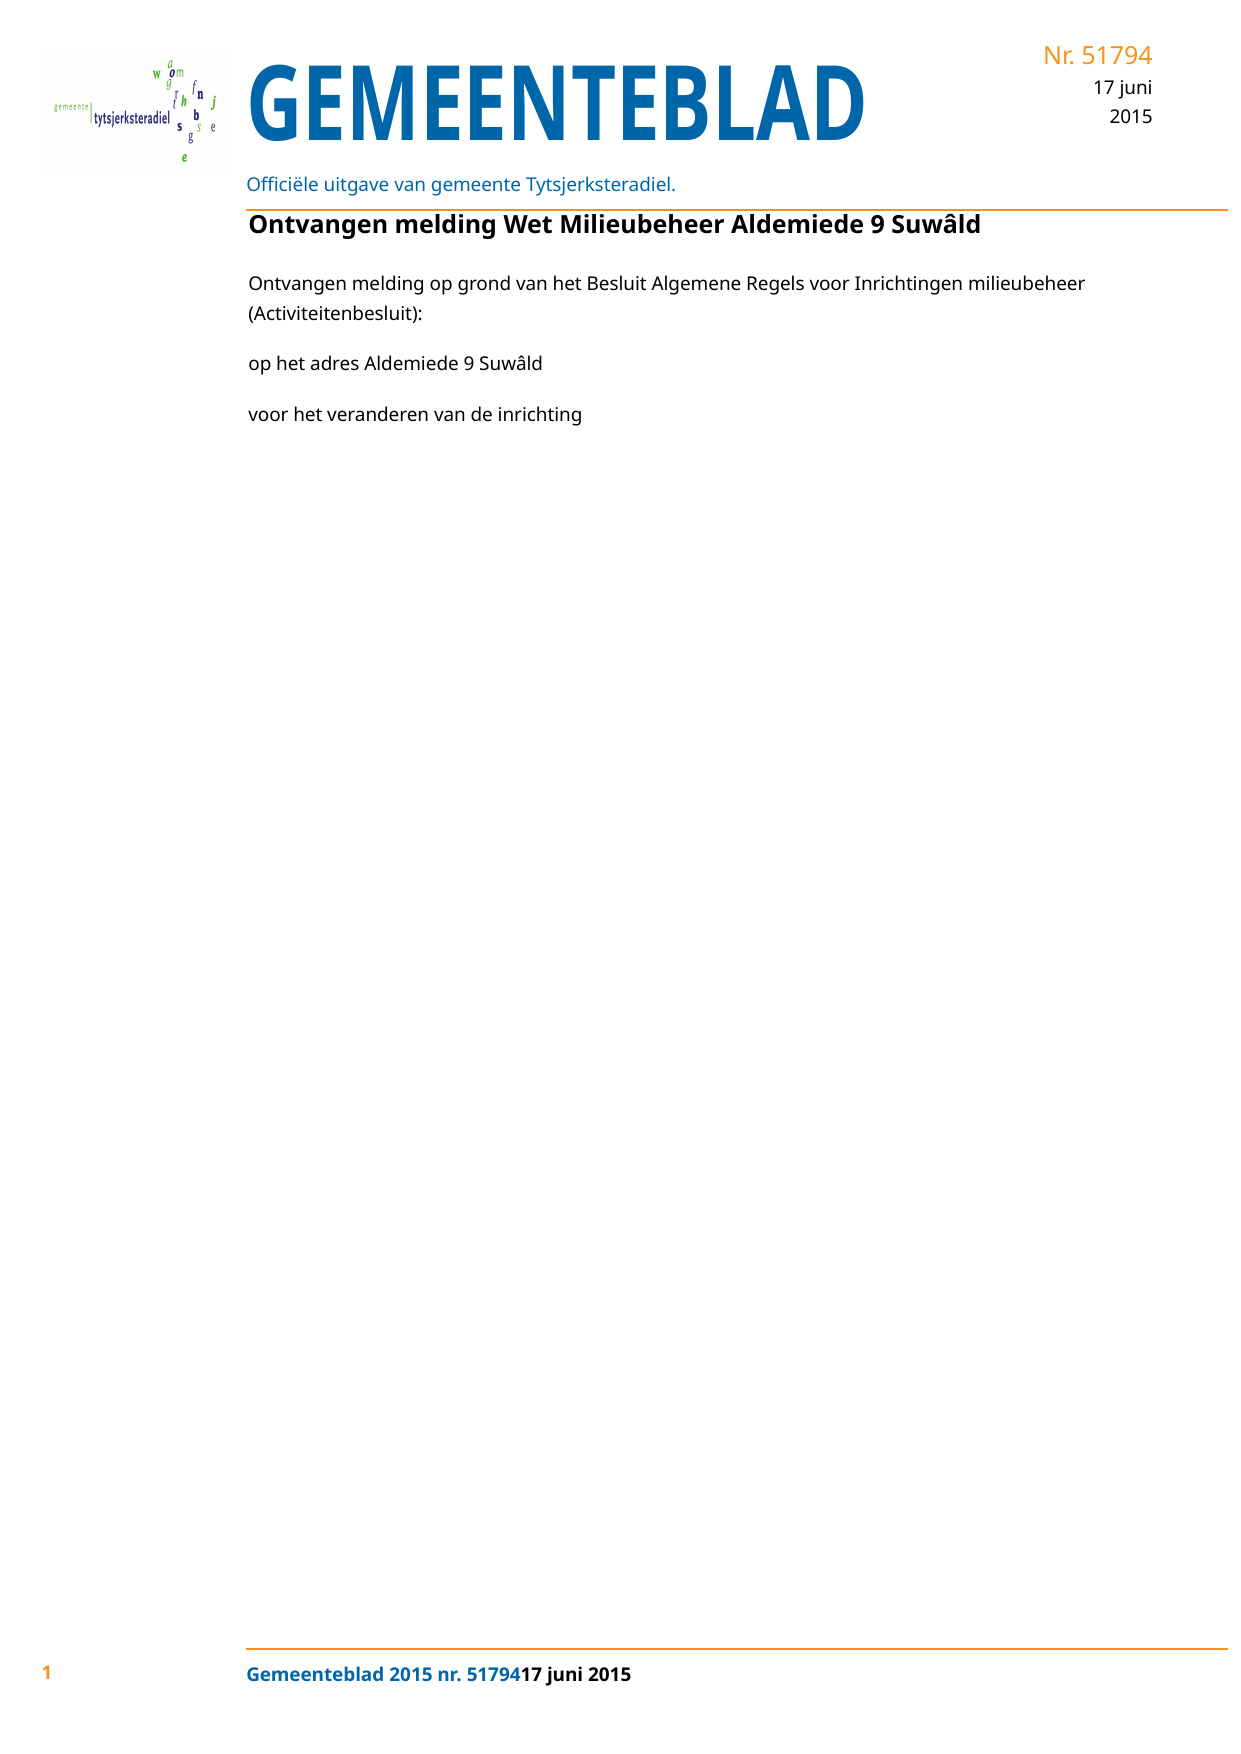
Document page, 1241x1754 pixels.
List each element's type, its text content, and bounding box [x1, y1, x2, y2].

text voor het veranderen van de inrichting [248, 401, 1152, 426]
text Ontvangen melding op grond van het Besluit Algemene Regels voor Inrichtingen milieubeheer (Activiteitenbesluit): [248, 270, 1152, 326]
text Ontvangen melding Wet Milieubeheer Aldemiede 9 Suwâld [248, 211, 1152, 241]
text op het adres Aldemiede 9 Suwâld [248, 350, 1152, 376]
picture [41, 47, 231, 172]
